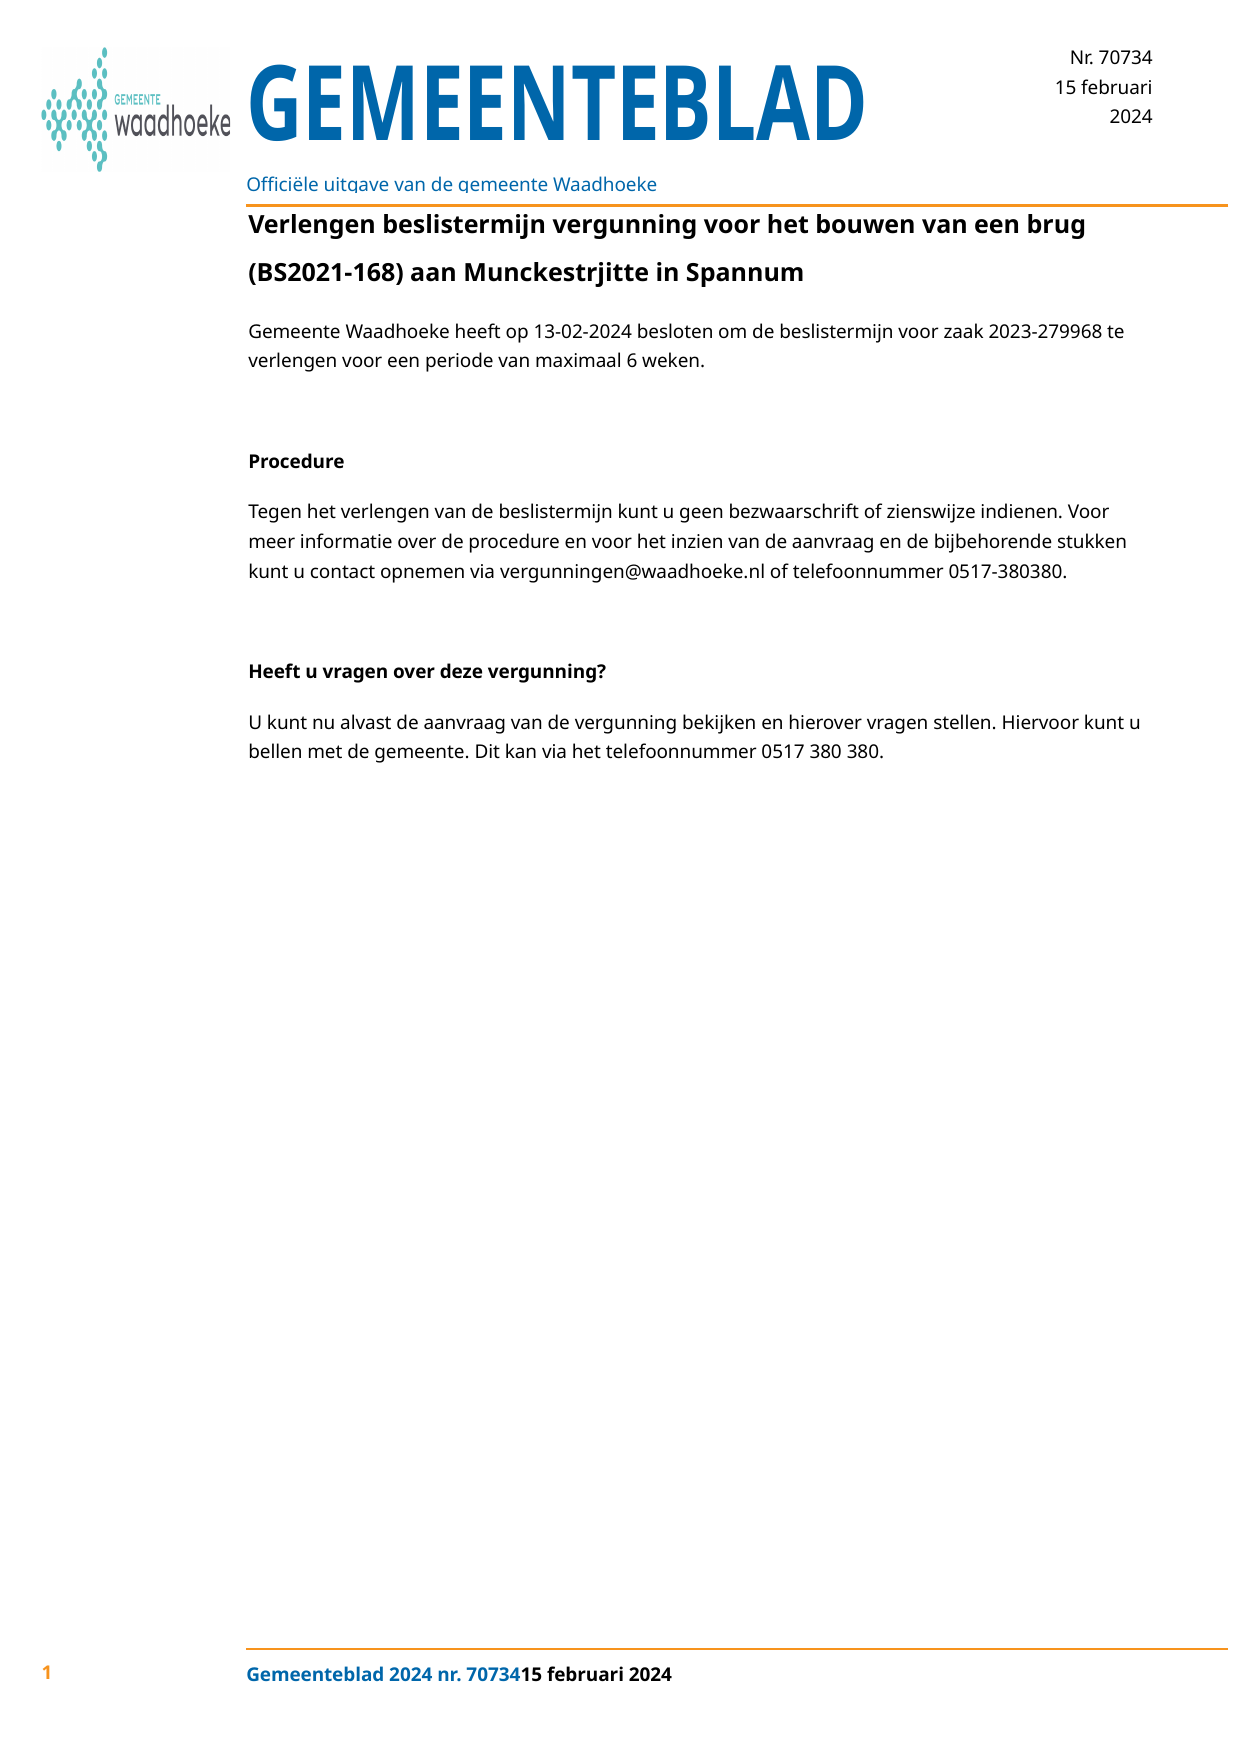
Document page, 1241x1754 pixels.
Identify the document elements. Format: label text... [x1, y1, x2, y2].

text Tegen het verlengen van de beslistermijn kunt u geen bezwaarschrift of zienswijze indienen. Voor meer informatie over de procedure en voor het inzien van de aanvraag en de bijbehorende stukken kunt u contact opnemen via vergunningen@waadhoeke.nl of telefoonnummer 0517-380380. [248, 499, 1152, 584]
text Heeft u vragen over deze vergunning? [248, 659, 1152, 684]
text Gemeente Waadhoeke heeft op 13-02-2024 besloten om de beslistermijn voor zaak 2023-279968 te verlengen voor een periode van maximaal 6 weken. [248, 318, 1152, 373]
text U kunt nu alvast de aanvraag van de vergunning bekijken en hierover vragen stellen. Hiervoor kunt u bellen met de gemeente. Dit kan via het telefoonnummer 0517 380 380. [248, 709, 1152, 764]
picture [41, 47, 231, 172]
text Procedure [248, 448, 1152, 474]
text Verlengen beslistermijn vergunning voor het bouwen van een brug (BS2021-168) aan Munckestrjitte in Spannum [248, 207, 1152, 288]
